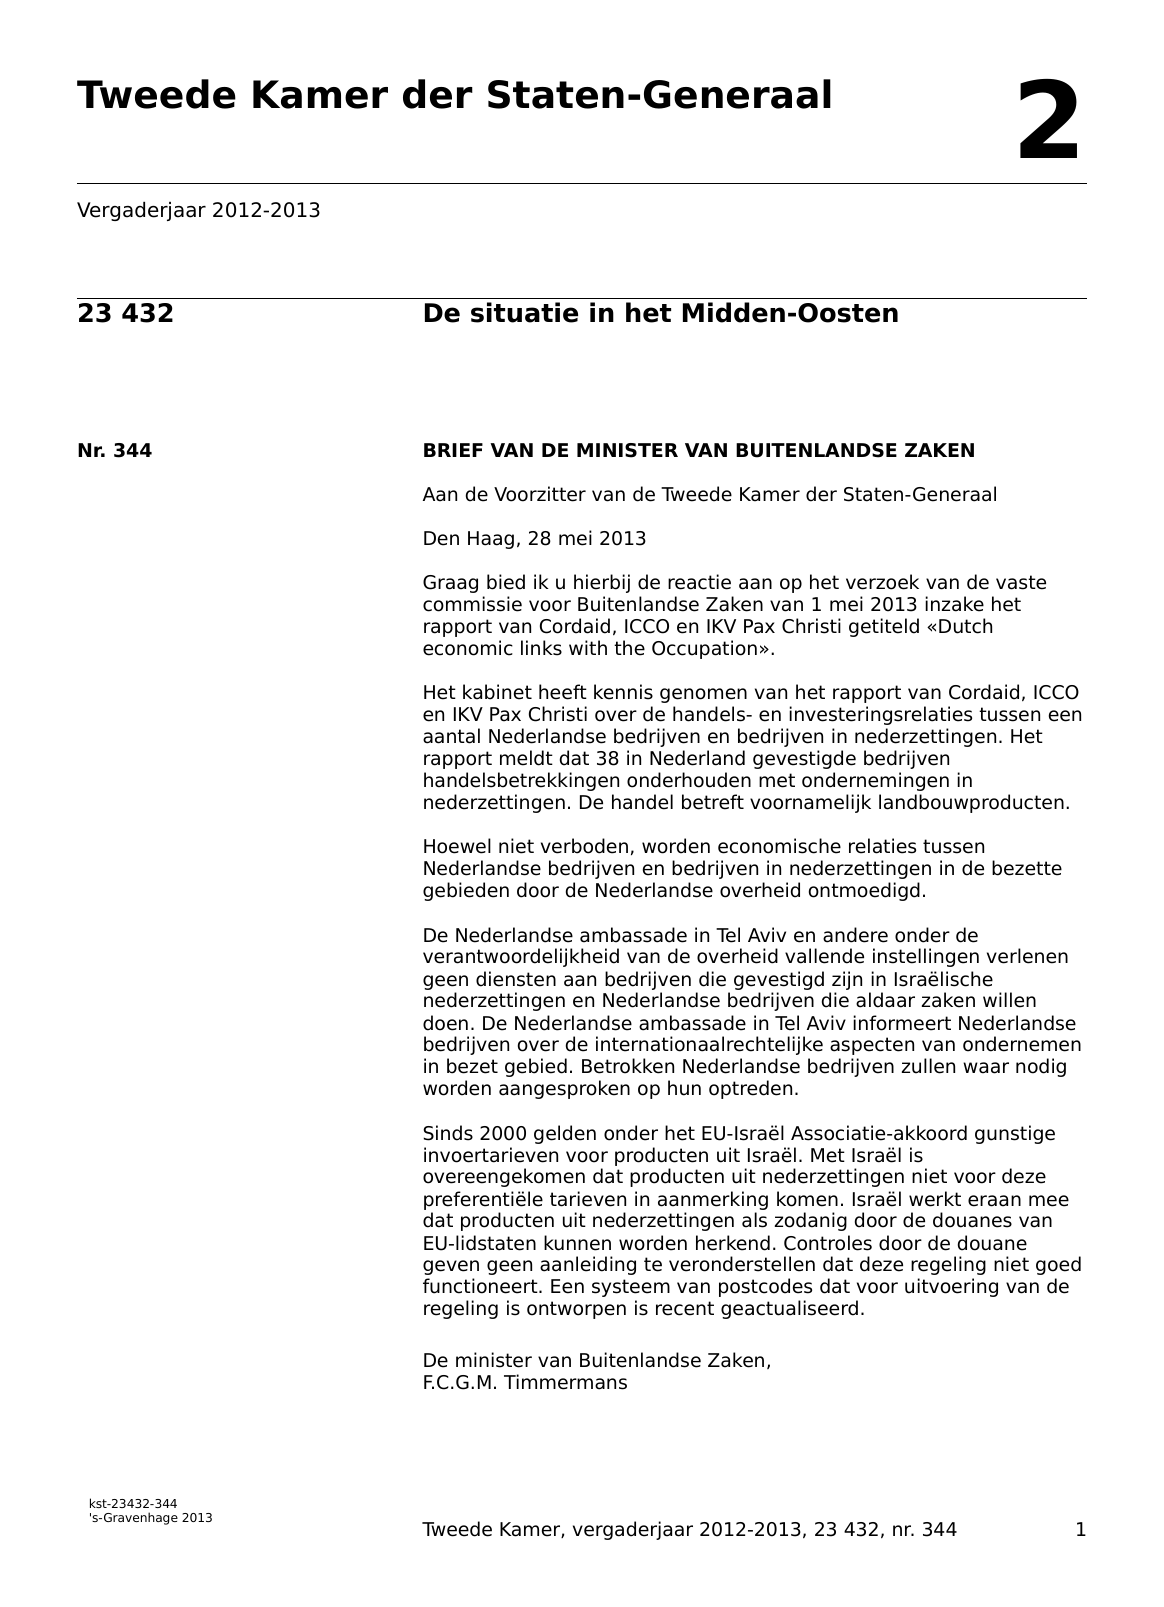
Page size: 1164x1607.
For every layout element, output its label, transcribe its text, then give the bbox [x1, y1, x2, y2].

text De Nederlandse ambassade in Tel Aviv en andere onder de verantwoordelijkheid van de overheid vallende instellingen verlenen geen diensten aan bedrijven die gevestigd zijn in Israëlische nederzettingen en Nederlandse bedrijven die aldaar zaken willen doen. De Nederlandse ambassade in Tel Aviv informeert Nederlandse bedrijven over de internationaalrechtelijke aspecten van ondernemen in bezet gebied. Betrokken Nederlandse bedrijven zullen waar nodig worden aangesproken op hun optreden. [422, 924, 1087, 1100]
text kst-23432-344 [88, 1497, 323, 1511]
table_header 2 [886, 59, 1087, 183]
text Het kabinet heeft kennis genomen van het rapport van Cordaid, ICCO en IKV Pax Christi over de handels- en investeringsrelaties tussen een aantal Nederlandse bedrijven en bedrijven in nederzettingen. Het rapport meldt dat 38 in Nederland gevestigde bedrijven handelsbetrekkingen onderhouden met ondernemingen in nederzettingen. De handel betreft voornamelijk landbouwproducten. [422, 682, 1087, 814]
subtitle Nr. 344 BRIEF VAN DE MINISTER VAN BUITENLANDSE ZAKEN [77, 440, 1087, 462]
subtitle 23 432 De situatie in het Midden-Oosten [77, 299, 1087, 329]
text Den Haag, 28 mei 2013 [422, 528, 1087, 550]
table_cell Vergaderjaar 2012-2013 [77, 184, 1087, 298]
text Aan de Voorzitter van de Tweede Kamer der Staten-Generaal [422, 484, 1087, 506]
text Hoewel niet verboden, worden economische relaties tussen Nederlandse bedrijven en bedrijven in nederzettingen in de bezette gebieden door de Nederlandse overheid ontmoedigd. [422, 836, 1087, 902]
text Sinds 2000 gelden onder het EU-Israël Associatie-akkoord gunstige invoertarieven voor producten uit Israël. Met Israël is overeengekomen dat producten uit nederzettingen niet voor deze preferentiële tarieven in aanmerking komen. Israël werkt eraan mee dat producten uit nederzettingen als zodanig door de douanes van EU-lidstaten kunnen worden herkend. Controles door de douane geven geen aanleiding te veronderstellen dat deze regeling niet goed functioneert. Een systeem van postcodes dat voor uitvoering van de regeling is ontworpen is recent geactualiseerd. [422, 1122, 1087, 1320]
text De minister van Buitenlandse Zaken, F.C.G.M. Timmermans [422, 1350, 1087, 1394]
text Graag bied ik u hierbij de reactie aan op het verzoek van de vaste commissie voor Buitenlandse Zaken van 1 mei 2013 inzake het rapport van Cordaid, ICCO en IKV Pax Christi getiteld «Dutch economic links with the Occupation». [422, 572, 1087, 660]
table_header Tweede Kamer der Staten-Generaal [77, 59, 886, 183]
text 's-Gravenhage 2013 [88, 1511, 323, 1525]
